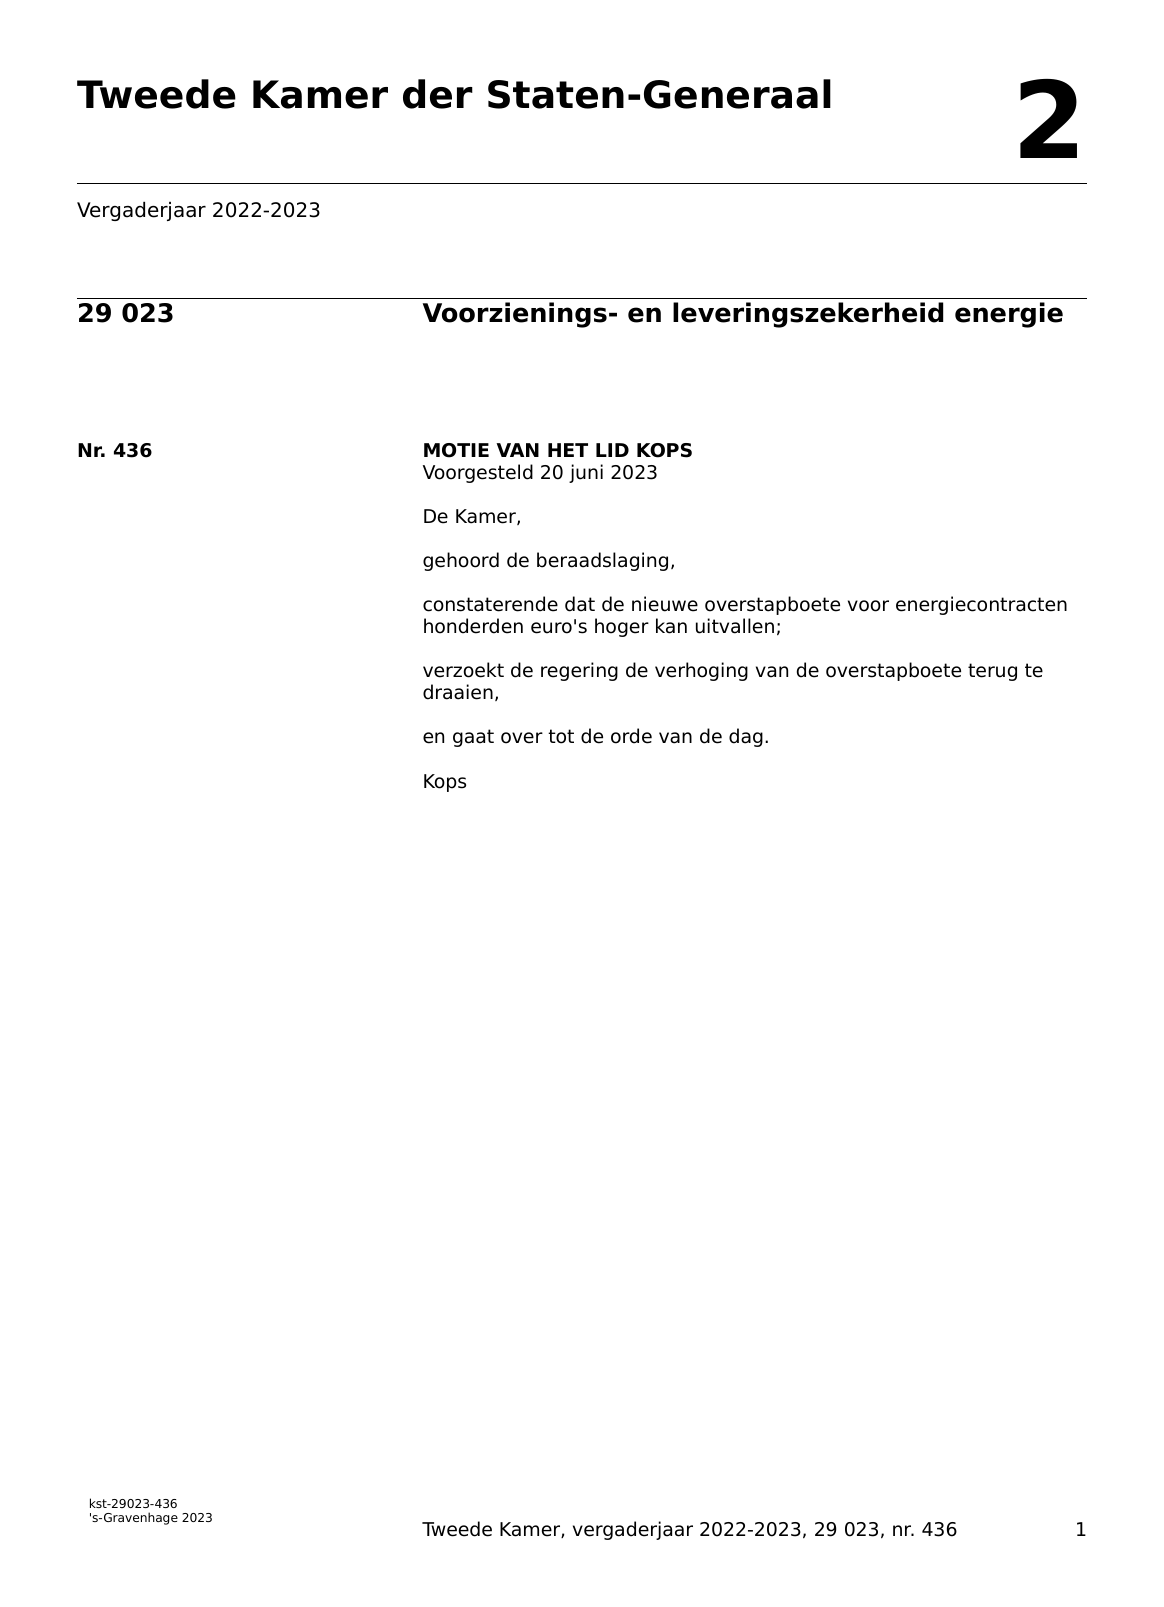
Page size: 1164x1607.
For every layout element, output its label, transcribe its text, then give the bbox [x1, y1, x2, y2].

text Kops [422, 771, 1087, 793]
text gehoord de beraadslaging, [422, 550, 1087, 572]
text verzoekt de regering de verhoging van de overstapboete terug te draaien, [422, 660, 1087, 704]
table_header 2 [886, 59, 1087, 183]
text constaterende dat de nieuwe overstapboete voor energiecontracten honderden euro's hoger kan uitvallen; [422, 594, 1087, 638]
text en gaat over tot de orde van de dag. [422, 726, 1087, 748]
text 's-Gravenhage 2023 [88, 1511, 323, 1525]
subtitle 29 023 Voorzienings- en leveringszekerheid energie [77, 299, 1087, 329]
text Voorgesteld 20 juni 2023 [422, 462, 1087, 484]
table_header Tweede Kamer der Staten-Generaal [77, 59, 886, 183]
subtitle Nr. 436 MOTIE VAN HET LID KOPS [77, 440, 1087, 462]
table_cell Vergaderjaar 2022-2023 [77, 184, 1087, 298]
text kst-29023-436 [88, 1497, 323, 1511]
text De Kamer, [422, 506, 1087, 528]
